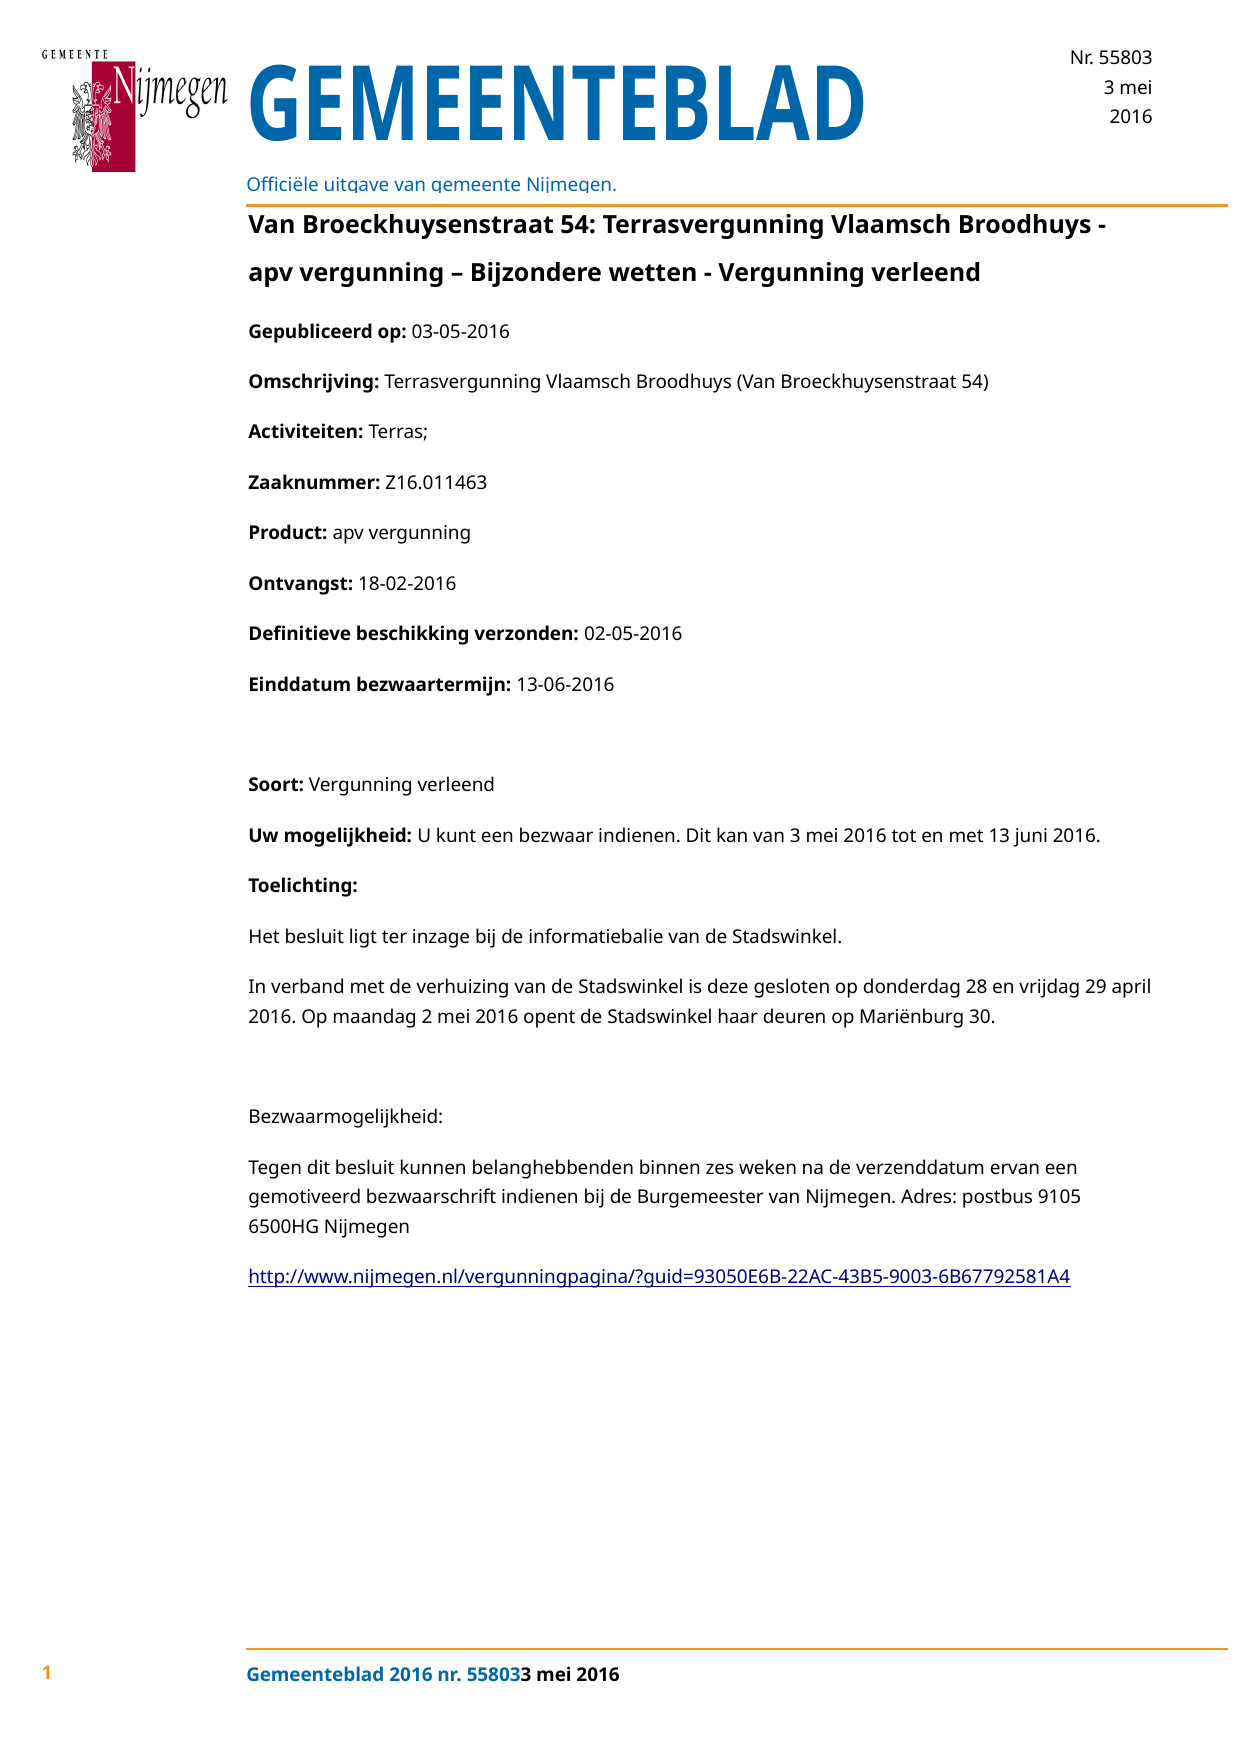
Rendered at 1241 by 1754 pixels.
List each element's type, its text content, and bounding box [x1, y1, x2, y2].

text Gepubliceerd op: 03-05-2016 [248, 318, 1152, 344]
text Tegen dit besluit kunnen belanghebbenden binnen zes weken na de verzenddatum ervan een gemotiveerd bezwaarschrift indienen bij de Burgemeester van Nijmegen. Adres: postbus 9105 6500HG Nijmegen [248, 1154, 1152, 1239]
text In verband met de verhuizing van de Stadswinkel is deze gesloten op donderdag 28 en vrijdag 29 april 2016. Op maandag 2 mei 2016 opent de Stadswinkel haar deuren op Mariënburg 30. [248, 973, 1152, 1029]
text Product: apv vergunning [248, 519, 1152, 545]
text Zaaknummer: Z16.011463 [248, 469, 1152, 495]
text Einddatum bezwaartermijn: 13-06-2016 [248, 671, 1152, 697]
text Ontvangst: 18-02-2016 [248, 570, 1152, 596]
text Bezwaarmogelijkheid: [248, 1104, 1152, 1129]
picture [41, 47, 231, 172]
text Toelichting: [248, 872, 1152, 898]
text Omschrijving: Terrasvergunning Vlaamsch Broodhuys (Van Broeckhuysenstraat 54) [248, 368, 1152, 394]
text Activiteiten: Terras; [248, 419, 1152, 444]
text Definitieve beschikking verzonden: 02-05-2016 [248, 620, 1152, 646]
text Soort: Vergunning verleend [248, 772, 1152, 797]
text Uw mogelijkheid: U kunt een bezwaar indienen. Dit kan van 3 mei 2016 tot en met 13 juni 2016. [248, 822, 1152, 848]
text http://www.nijmegen.nl/vergunningpagina/?guid=93050E6B-22AC-43B5-9003-6B67792581A4 [248, 1264, 1152, 1289]
text Van Broeckhuysenstraat 54: Terrasvergunning Vlaamsch Broodhuys - apv vergunning – Bijzondere wetten - Vergunning verleend [248, 207, 1152, 288]
text Het besluit ligt ter inzage bij de informatiebalie van de Stadswinkel. [248, 923, 1152, 949]
